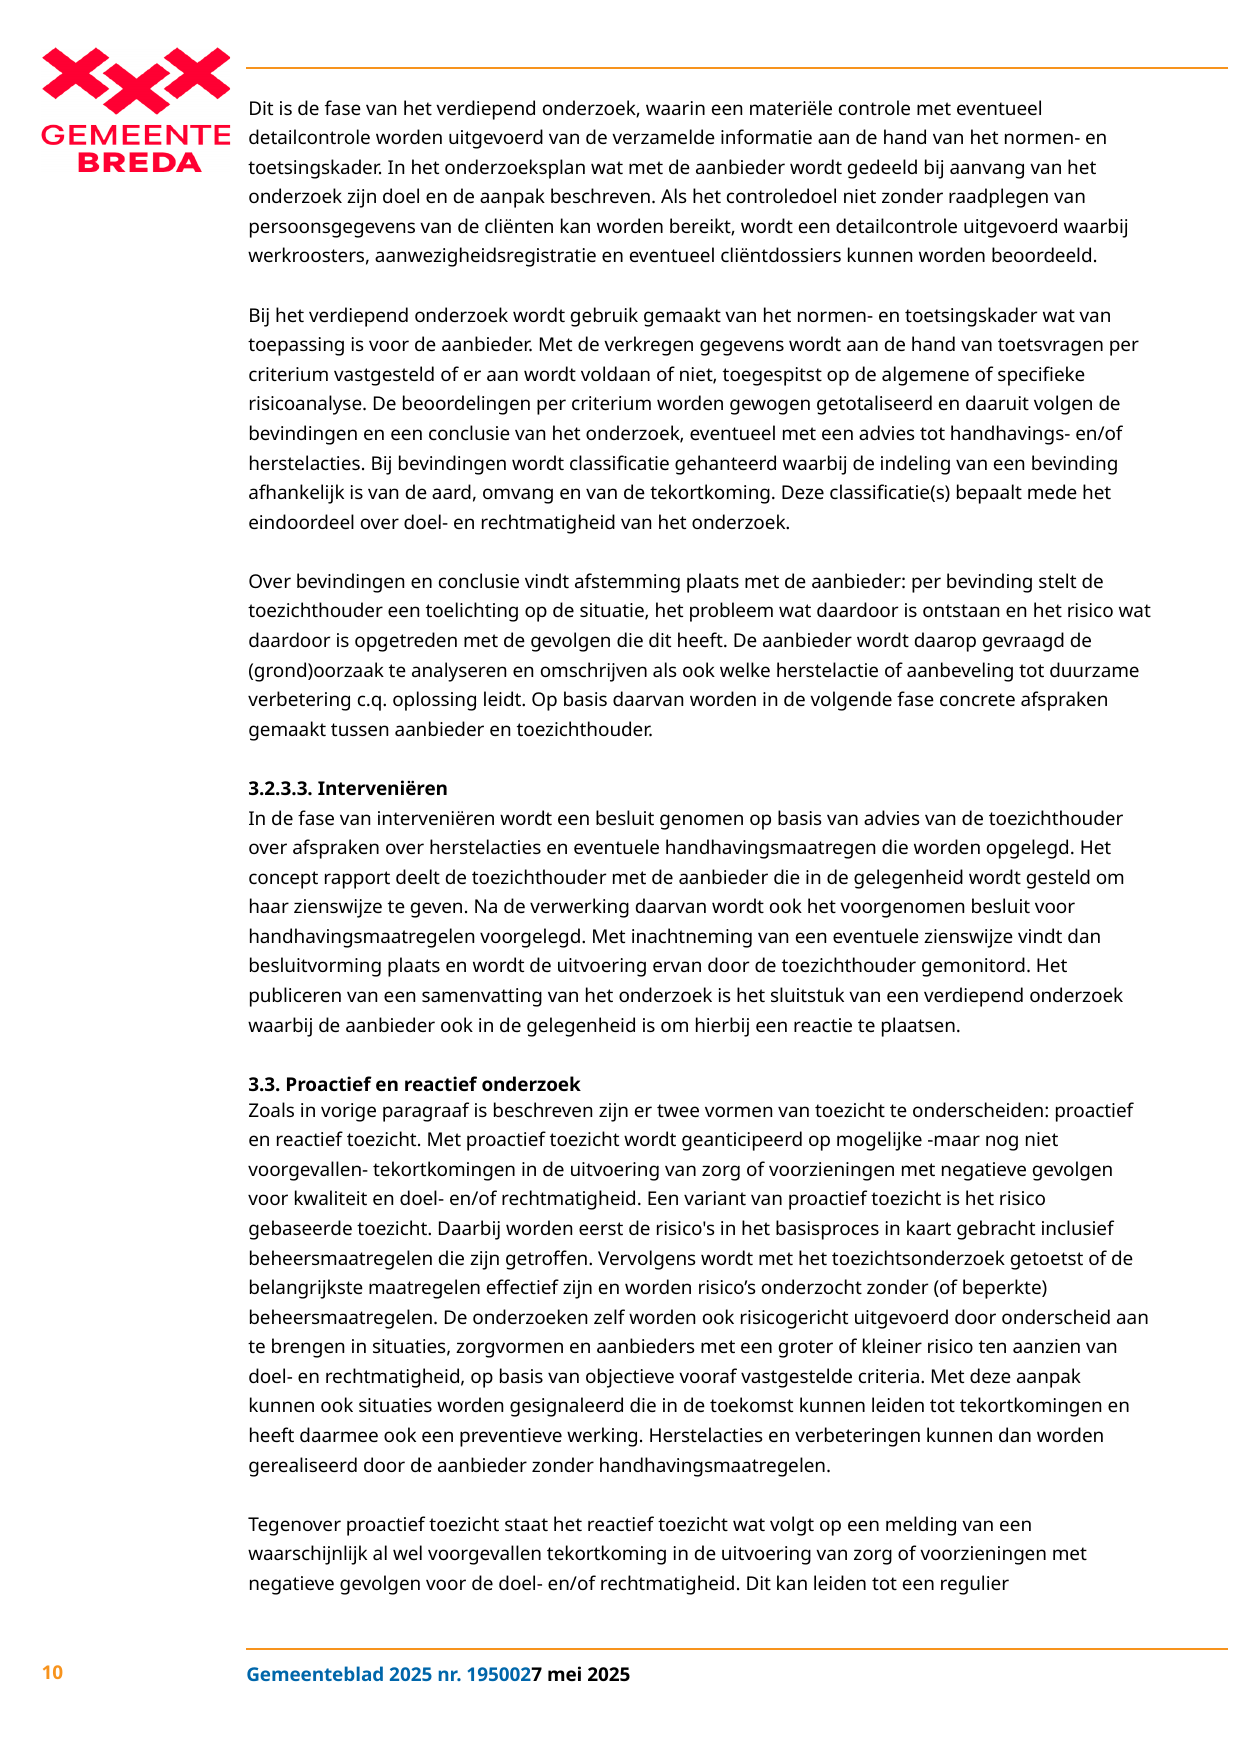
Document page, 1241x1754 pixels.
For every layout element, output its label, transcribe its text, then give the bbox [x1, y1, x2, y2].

text Over bevindingen en conclusie vindt afstemming plaats met de aanbieder: per bevinding stelt de toezichthouder een toelichting op de situatie, het probleem wat daardoor is ontstaan en het risico wat daardoor is opgetreden met de gevolgen die dit heeft. De aanbieder wordt daarop gevraagd de (grond)oorzaak te analyseren en omschrijven als ook welke herstelactie of aanbeveling tot duurzame verbetering c.q. oplossing leidt. Op basis daarvan worden in de volgende fase concrete afspraken gemaakt tussen aanbieder en toezichthouder. [248, 568, 1152, 742]
text Tegenover proactief toezicht staat het reactief toezicht wat volgt op een melding van een waarschijnlijk al wel voorgevallen tekortkoming in de uitvoering van zorg of voorzieningen met negatieve gevolgen voor de doel- en/of rechtmatigheid. Dit kan leiden tot een regulier [248, 1511, 1152, 1596]
text Bij het verdiepend onderzoek wordt gebruik gemaakt van het normen- en toetsingskader wat van toepassing is voor de aanbieder. Met de verkregen gegevens wordt aan de hand van toetsvragen per criterium vastgesteld of er aan wordt voldaan of niet, toegespitst op de algemene of specifieke risicoanalyse. De beoordelingen per criterium worden gewogen getotaliseerd en daaruit volgen de bevindingen en een conclusie van het onderzoek, eventueel met een advies tot handhavings- en/of herstelacties. Bij bevindingen wordt classificatie gehanteerd waarbij de indeling van een bevinding afhankelijk is van de aard, omvang en van de tekortkoming. Deze classificatie(s) bepaalt mede het eindoordeel over doel- en rechtmatigheid van het onderzoek. [248, 302, 1152, 535]
text In de fase van interveniëren wordt een besluit genomen op basis van advies van de toezichthouder over afspraken over herstelacties en eventuele handhavingsmaatregen die worden opgelegd. Het concept rapport deelt de toezichthouder met de aanbieder die in de gelegenheid wordt gesteld om haar zienswijze te geven. Na de verwerking daarvan wordt ook het voorgenomen besluit voor handhavingsmaatregelen voorgelegd. Met inachtneming van een eventuele zienswijze vindt dan besluitvorming plaats en wordt de uitvoering ervan door de toezichthouder gemonitord. Het publiceren van een samenvatting van het onderzoek is het sluitstuk van een verdiepend onderzoek waarbij de aanbieder ook in de gelegenheid is om hierbij een reactie te plaatsen. [248, 805, 1152, 1038]
text 3.3. Proactief en reactief onderzoek [248, 1071, 1152, 1097]
text Zoals in vorige paragraaf is beschreven zijn er twee vormen van toezicht te onderscheiden: proactief en reactief toezicht. Met proactief toezicht wordt geanticipeerd op mogelijke -maar nog niet voorgevallen- tekortkomingen in de uitvoering van zorg of voorzieningen met negatieve gevolgen voor kwaliteit en doel- en/of rechtmatigheid. Een variant van proactief toezicht is het risico gebaseerde toezicht. Daarbij worden eerst de risico's in het basisproces in kaart gebracht inclusief beheersmaatregelen die zijn getroffen. Vervolgens wordt met het toezichtsonderzoek getoetst of de belangrijkste maatregelen effectief zijn en worden risico’s onderzocht zonder (of beperkte) beheersmaatregelen. De onderzoeken zelf worden ook risicogericht uitgevoerd door onderscheid aan te brengen in situaties, zorgvormen en aanbieders met een groter of kleiner risico ten aanzien van doel- en rechtmatigheid, op basis van objectieve vooraf vastgestelde criteria. Met deze aanpak kunnen ook situaties worden gesignaleerd die in de toekomst kunnen leiden tot tekortkomingen en heeft daarmee ook een preventieve werking. Herstelacties en verbeteringen kunnen dan worden gerealiseerd door de aanbieder zonder handhavingsmaatregelen. [248, 1097, 1152, 1477]
text Dit is de fase van het verdiepend onderzoek, waarin een materiële controle met eventueel detailcontrole worden uitgevoerd van de verzamelde informatie aan de hand van het normen- en toetsingskader. In het onderzoeksplan wat met de aanbieder wordt gedeeld bij aanvang van het onderzoek zijn doel en de aanpak beschreven. Als het controledoel niet zonder raadplegen van persoonsgegevens van de cliënten kan worden bereikt, wordt een detailcontrole uitgevoerd waarbij werkroosters, aanwezigheidsregistratie en eventueel cliëntdossiers kunnen worden beoordeeld. [248, 95, 1152, 268]
picture [41, 47, 231, 172]
text 3.2.3.3. Interveniëren [248, 775, 1152, 801]
